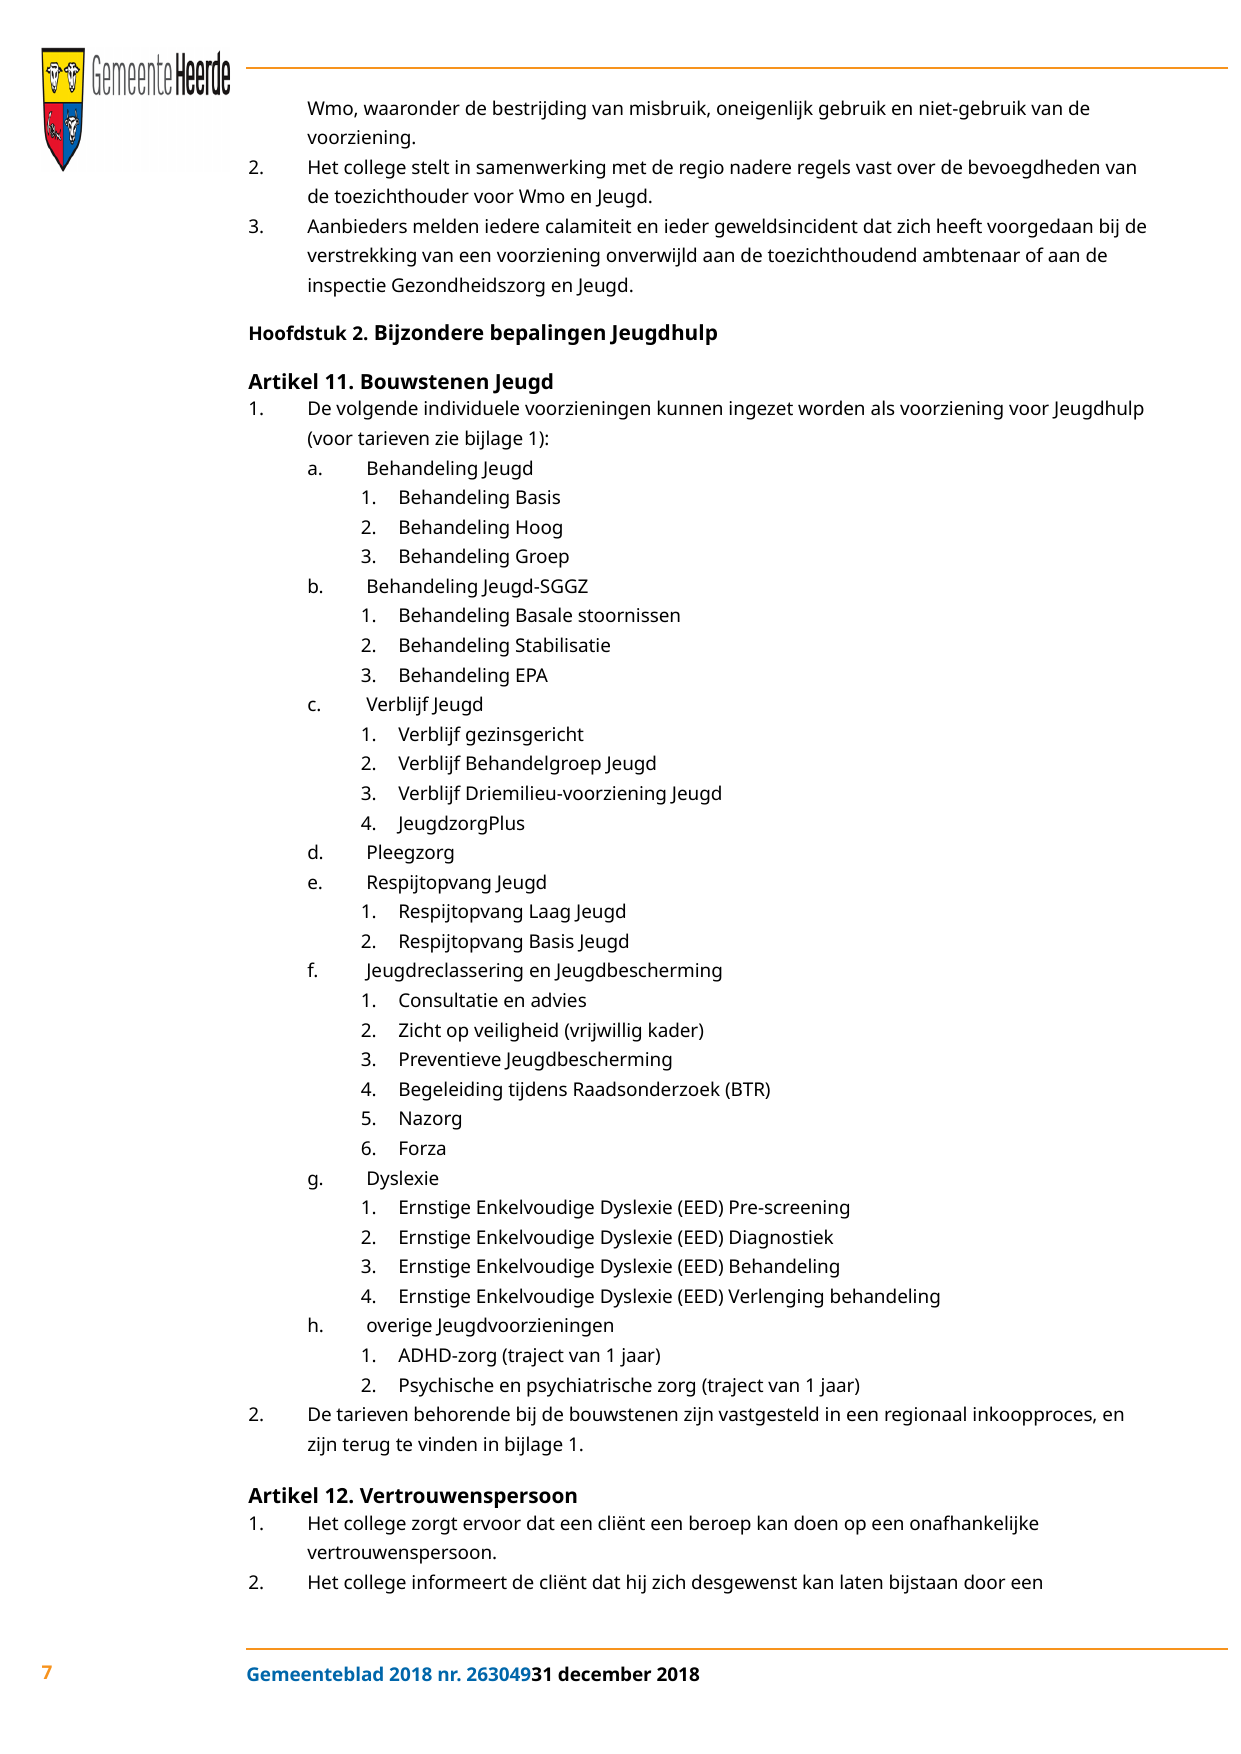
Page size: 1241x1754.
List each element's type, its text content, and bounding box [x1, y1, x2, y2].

list De volgende individuele voorzieningen kunnen ingezet worden als voorziening voor Jeugdhulp (voor tarieven zie bijlage 1): [248, 396, 1152, 451]
list Pleegzorg [307, 839, 1152, 865]
list Behandeling Jeugd [307, 455, 1152, 481]
list Wmo, waaronder de bestrijding van misbruik, oneigenlijk gebruik en niet-gebruik van de voorziening. [248, 95, 1152, 150]
picture [41, 47, 231, 172]
list Behandeling Jeugd-SGGZ [307, 573, 1152, 599]
list ADHD-zorg (traject van 1 jaar) [361, 1342, 1152, 1368]
text Artikel 12. Vertrouwenspersoon [248, 1481, 1152, 1510]
list Behandeling Stabilisatie [361, 632, 1152, 658]
list Ernstige Enkelvoudige Dyslexie (EED) Diagnostiek [361, 1224, 1152, 1250]
list Het college zorgt ervoor dat een cliënt een beroep kan doen op een onafhankelijke vertrouwenspersoon. [248, 1510, 1152, 1565]
list Ernstige Enkelvoudige Dyslexie (EED) Verlenging behandeling [361, 1283, 1152, 1309]
list Ernstige Enkelvoudige Dyslexie (EED) Behandeling [361, 1253, 1152, 1279]
list Nazorg [361, 1106, 1152, 1131]
list Verblijf Jeugd [307, 691, 1152, 717]
list Verblijf Behandelgroep Jeugd [361, 751, 1152, 776]
list Preventieve Jeugdbescherming [361, 1046, 1152, 1072]
list overige Jeugdvoorzieningen [307, 1313, 1152, 1338]
list Aanbieders melden iedere calamiteit en ieder geweldsincident dat zich heeft voorgedaan bij de verstrekking van een voorziening onverwijld aan de toezichthoudend ambtenaar of aan de inspectie Gezondheidszorg en Jeugd. [248, 213, 1152, 298]
list Ernstige Enkelvoudige Dyslexie (EED) Pre-screening [361, 1194, 1152, 1220]
list De tarieven behorende bij de bouwstenen zijn vastgesteld in een regionaal inkoopproces, en zijn terug te vinden in bijlage 1. [248, 1401, 1152, 1457]
list Behandeling Groep [361, 543, 1152, 569]
list Psychische en psychiatrische zorg (traject van 1 jaar) [361, 1372, 1152, 1398]
list JeugdzorgPlus [361, 810, 1152, 836]
list Jeugdreclassering en Jeugdbescherming [307, 958, 1152, 983]
list Behandeling Basis [361, 484, 1152, 510]
list Begeleiding tijdens Raadsonderzoek (BTR) [361, 1076, 1152, 1102]
list Het college informeert de cliënt dat hij zich desgewenst kan laten bijstaan door een [248, 1569, 1152, 1595]
list Het college stelt in samenwerking met de regio nadere regels vast over de bevoegdheden van de toezichthouder voor Wmo en Jeugd. [248, 154, 1152, 209]
list Respijtopvang Jeugd [307, 869, 1152, 895]
list Verblijf Driemilieu-voorziening Jeugd [361, 780, 1152, 806]
list Forza [361, 1135, 1152, 1161]
list Dyslexie [307, 1165, 1152, 1191]
list Consultatie en advies [361, 987, 1152, 1013]
list Verblijf gezinsgericht [361, 721, 1152, 747]
list Respijtopvang Basis Jeugd [361, 928, 1152, 954]
list Zicht op veiligheid (vrijwillig kader) [361, 1017, 1152, 1043]
list Behandeling Hoog [361, 514, 1152, 540]
list Respijtopvang Laag Jeugd [361, 898, 1152, 924]
list Behandeling EPA [361, 662, 1152, 688]
list Behandeling Basale stoornissen [361, 603, 1152, 628]
text Artikel 11. Bouwstenen Jeugd [248, 367, 1152, 396]
text Hoofdstuk 2. Bijzondere bepalingen Jeugdhulp [248, 318, 1152, 346]
